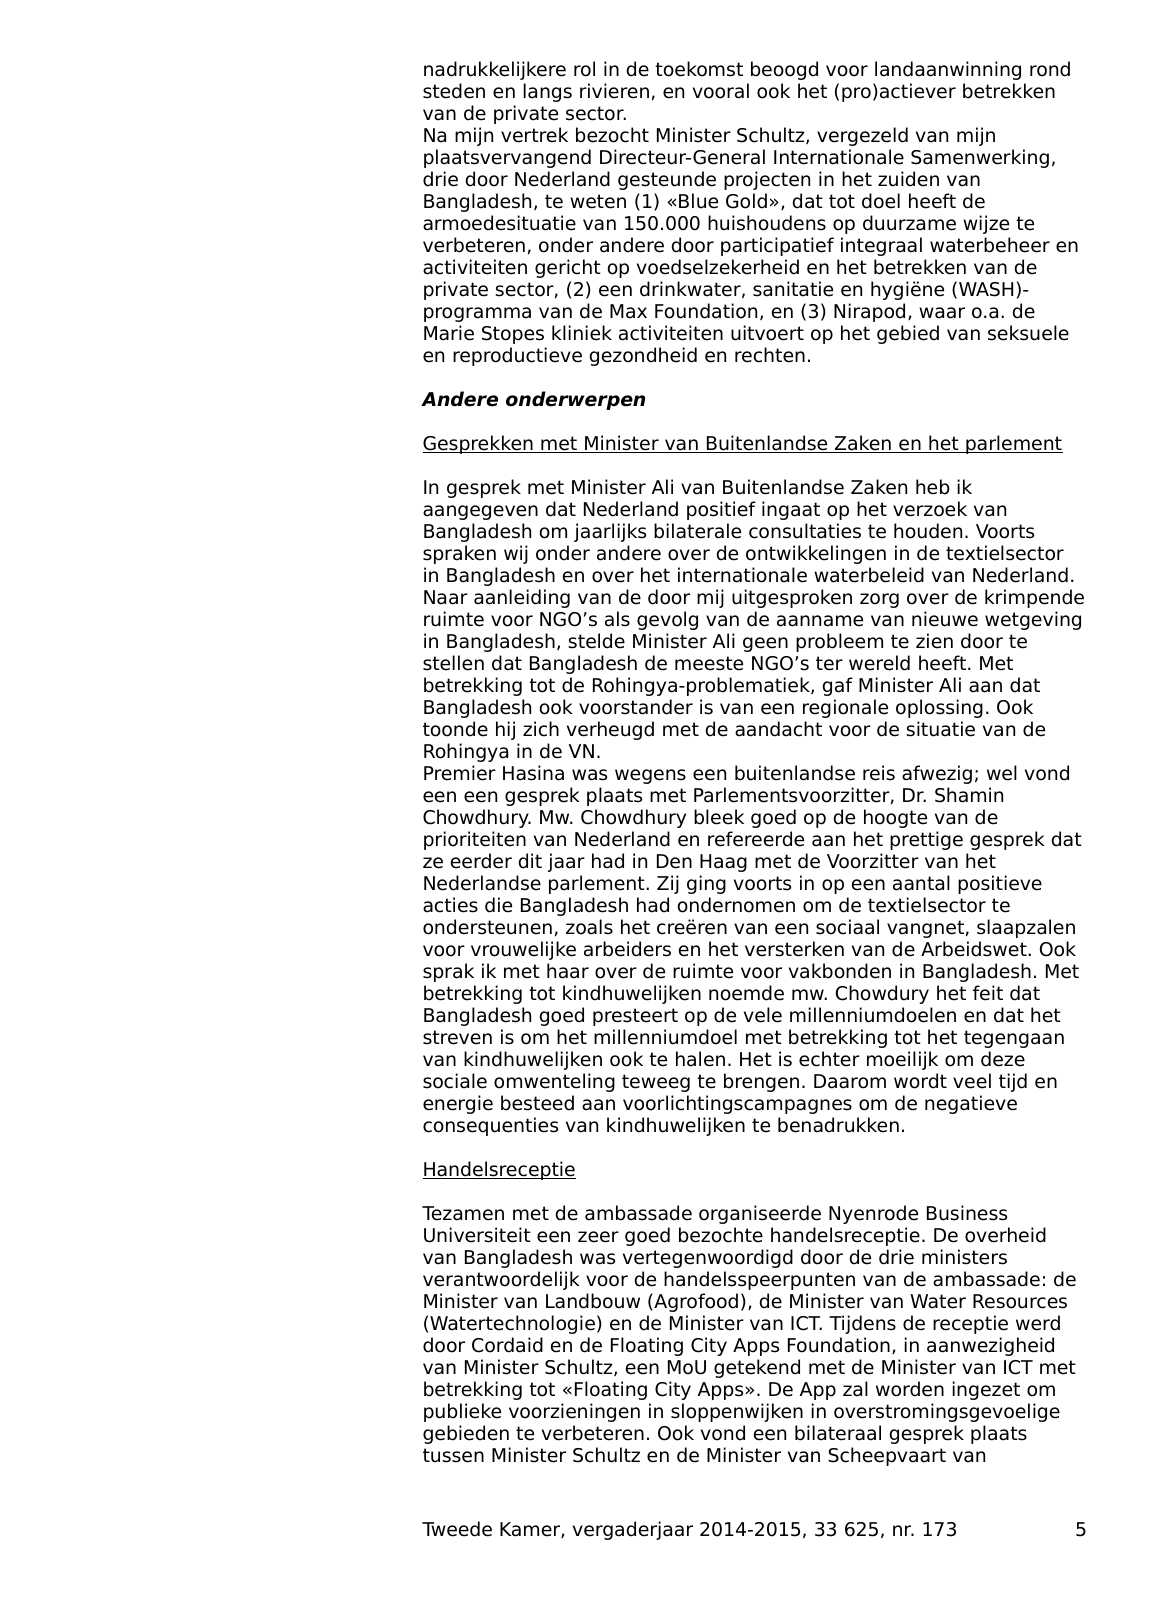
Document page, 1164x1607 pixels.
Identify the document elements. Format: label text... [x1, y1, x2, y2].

text nadrukkelijkere rol in de toekomst beoogd voor landaanwinning rond steden en langs rivieren, en vooral ook het (pro)actiever betrekken van de private sector. [422, 59, 1087, 125]
subtitle Andere onderwerpen [422, 389, 1087, 411]
text Na mijn vertrek bezocht Minister Schultz, vergezeld van mijn plaatsvervangend Directeur-General Internationale Samenwerking, drie door Nederland gesteunde projecten in het zuiden van Bangladesh, te weten (1) «Blue Gold», dat tot doel heeft de armoedesituatie van 150.000 huishoudens op duurzame wijze te verbeteren, onder andere door participatief integraal waterbeheer en activiteiten gericht op voedselzekerheid en het betrekken van de private sector, (2) een drinkwater, sanitatie en hygiëne (WASH)-programma van de Max Foundation, en (3) Nirapod, waar o.a. de Marie Stopes kliniek activiteiten uitvoert op het gebied van seksuele en reproductieve gezondheid en rechten. [422, 125, 1087, 367]
subtitle Handelsreceptie [422, 1159, 1087, 1181]
text Premier Hasina was wegens een buitenlandse reis afwezig; wel vond een een gesprek plaats met Parlementsvoorzitter, Dr. Shamin Chowdhury. Mw. Chowdhury bleek goed op de hoogte van de prioriteiten van Nederland en refereerde aan het prettige gesprek dat ze eerder dit jaar had in Den Haag met de Voorzitter van het Nederlandse parlement. Zij ging voorts in op een aantal positieve acties die Bangladesh had ondernomen om de textielsector te ondersteunen, zoals het creëren van een sociaal vangnet, slaapzalen voor vrouwelijke arbeiders en het versterken van de Arbeidswet. Ook sprak ik met haar over de ruimte voor vakbonden in Bangladesh. Met betrekking tot kindhuwelijken noemde mw. Chowdury het feit dat Bangladesh goed presteert op de vele millenniumdoelen en dat het streven is om het millenniumdoel met betrekking tot het tegengaan van kindhuwelijken ook te halen. Het is echter moeilijk om deze sociale omwenteling teweeg te brengen. Daarom wordt veel tijd en energie besteed aan voorlichtingscampagnes om de negatieve consequenties van kindhuwelijken te benadrukken. [422, 763, 1087, 1137]
text Tezamen met de ambassade organiseerde Nyenrode Business Universiteit een zeer goed bezochte handelsreceptie. De overheid van Bangladesh was vertegenwoordigd door de drie ministers verantwoordelijk voor de handelsspeerpunten van de ambassade: de Minister van Landbouw (Agrofood), de Minister van Water Resources (Watertechnologie) en de Minister van ICT. Tijdens de receptie werd door Cordaid en de Floating City Apps Foundation, in aanwezigheid van Minister Schultz, een MoU getekend met de Minister van ICT met betrekking tot «Floating City Apps». De App zal worden ingezet om publieke voorzieningen in sloppenwijken in overstromingsgevoelige gebieden te verbeteren. Ook vond een bilateraal gesprek plaats tussen Minister Schultz en de Minister van Scheepvaart van [422, 1203, 1087, 1467]
text In gesprek met Minister Ali van Buitenlandse Zaken heb ik aangegeven dat Nederland positief ingaat op het verzoek van Bangladesh om jaarlijks bilaterale consultaties te houden. Voorts spraken wij onder andere over de ontwikkelingen in de textielsector in Bangladesh en over het internationale waterbeleid van Nederland. Naar aanleiding van de door mij uitgesproken zorg over de krimpende ruimte voor NGO’s als gevolg van de aanname van nieuwe wetgeving in Bangladesh, stelde Minister Ali geen probleem te zien door te stellen dat Bangladesh de meeste NGO’s ter wereld heeft. Met betrekking tot de Rohingya-problematiek, gaf Minister Ali aan dat Bangladesh ook voorstander is van een regionale oplossing. Ook toonde hij zich verheugd met de aandacht voor de situatie van de Rohingya in de VN. [422, 477, 1087, 763]
subtitle Gesprekken met Minister van Buitenlandse Zaken en het parlement [422, 433, 1087, 455]
